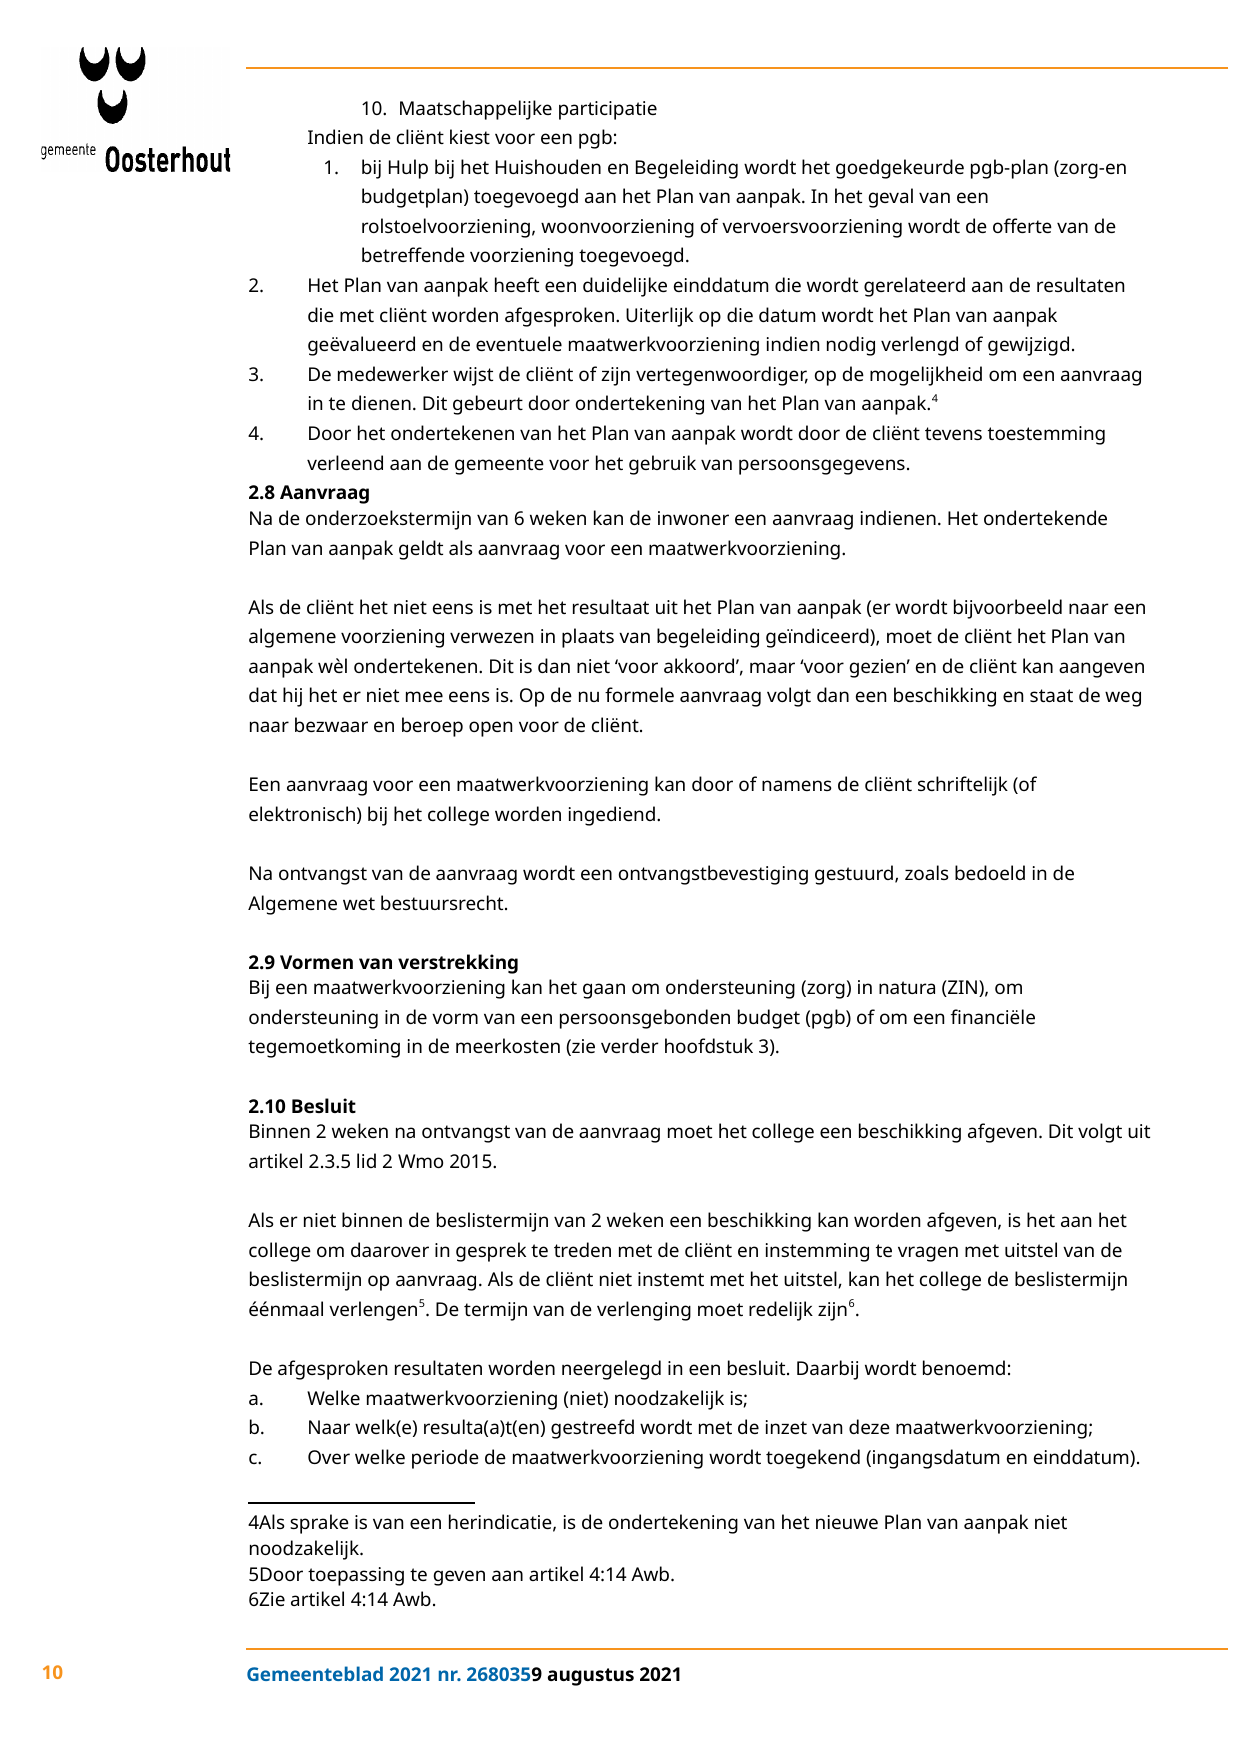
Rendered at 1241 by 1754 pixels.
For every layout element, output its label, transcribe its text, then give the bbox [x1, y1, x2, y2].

list Naar welk(e) resulta(a)t(en) gestreefd wordt met de inzet van deze maatwerkvoorziening; [248, 1414, 1152, 1440]
text Binnen 2 weken na ontvangst van de aanvraag moet het college een beschikking afgeven. Dit volgt uit artikel 2.3.5 lid 2 Wmo 2015. [248, 1119, 1152, 1174]
text Door toepassing te geven aan artikel 4:14 Awb. [248, 1561, 1152, 1586]
list Indien de cliënt kiest voor een pgb: [248, 124, 1152, 150]
list De medewerker wijst de cliënt of zijn vertegenwoordiger, op de mogelijkheid om een aanvraag in te dienen. Dit gebeurt door ondertekening van het Plan van aanpak. [248, 361, 1152, 416]
text 2.9 Vormen van verstrekking [248, 949, 1152, 974]
text Na ontvangst van de aanvraag wordt een ontvangstbevestiging gestuurd, zoals bedoeld in de Algemene wet bestuursrecht. [248, 860, 1152, 915]
text De afgesproken resultaten worden neergelegd in een besluit. Daarbij wordt benoemd: [248, 1355, 1152, 1381]
text Zie artikel 4:14 Awb. [248, 1586, 1152, 1612]
text Als er niet binnen de beslistermijn van 2 weken een beschikking kan worden afgeven, is het aan het college om daarover in gesprek te treden met de cliënt en instemming te vragen met uitstel van de beslistermijn op aanvraag. Als de cliënt niet instemt met het uitstel, kan het college de beslistermijn éénmaal verlengen. De termijn van de verlenging moet redelijk zijn. [248, 1207, 1152, 1322]
picture [41, 47, 231, 172]
text 2.10 Besluit [248, 1093, 1152, 1119]
text Als de cliënt het niet eens is met het resultaat uit het Plan van aanpak (er wordt bijvoorbeeld naar een algemene voorziening verwezen in plaats van begeleiding geïndiceerd), moet de cliënt het Plan van aanpak wèl ondertekenen. Dit is dan niet ‘voor akkoord’, maar ‘voor gezien’ en de cliënt kan aangeven dat hij het er niet mee eens is. Op de nu formele aanvraag volgt dan een beschikking en staat de weg naar bezwaar en beroep open voor de cliënt. [248, 594, 1152, 738]
list Door het ondertekenen van het Plan van aanpak wordt door de cliënt tevens toestemming verleend aan de gemeente voor het gebruik van persoonsgegevens. [248, 420, 1152, 476]
text Bij een maatwerkvoorziening kan het gaan om ondersteuning (zorg) in natura (ZIN), om ondersteuning in de vorm van een persoonsgebonden budget (pgb) of om een financiële tegemoetkoming in de meerkosten (zie verder hoofdstuk 3). [248, 974, 1152, 1059]
list Maatschappelijke participatie [361, 95, 1152, 121]
list Over welke periode de maatwerkvoorziening wordt toegekend (ingangsdatum en einddatum). [248, 1444, 1152, 1470]
text Een aanvraag voor een maatwerkvoorziening kan door of namens de cliënt schriftelijk (of elektronisch) bij het college worden ingediend. [248, 771, 1152, 827]
text Na de onderzoekstermijn van 6 weken kan de inwoner een aanvraag indienen. Het ondertekende Plan van aanpak geldt als aanvraag voor een maatwerkvoorziening. [248, 505, 1152, 560]
list Welke maatwerkvoorziening (niet) noodzakelijk is; [248, 1385, 1152, 1411]
list bij Hulp bij het Huishouden en Begeleiding wordt het goedgekeurde pgb-plan (zorg-en budgetplan) toegevoegd aan het Plan van aanpak. In het geval van een rolstoelvoorziening, woonvoorziening of vervoersvoorziening wordt de offerte van de betreffende voorziening toegevoegd. [323, 154, 1152, 268]
list Als sprake is van een herindicatie, is de ondertekening van het nieuwe Plan van aanpak niet noodzakelijk. [248, 1509, 1152, 1561]
list Het Plan van aanpak heeft een duidelijke einddatum die wordt gerelateerd aan de resultaten die met cliënt worden afgesproken. Uiterlijk op die datum wordt het Plan van aanpak geëvalueerd en de eventuele maatwerkvoorziening indien nodig verlengd of gewijzigd. [248, 272, 1152, 357]
text 2.8 Aanvraag [248, 479, 1152, 505]
